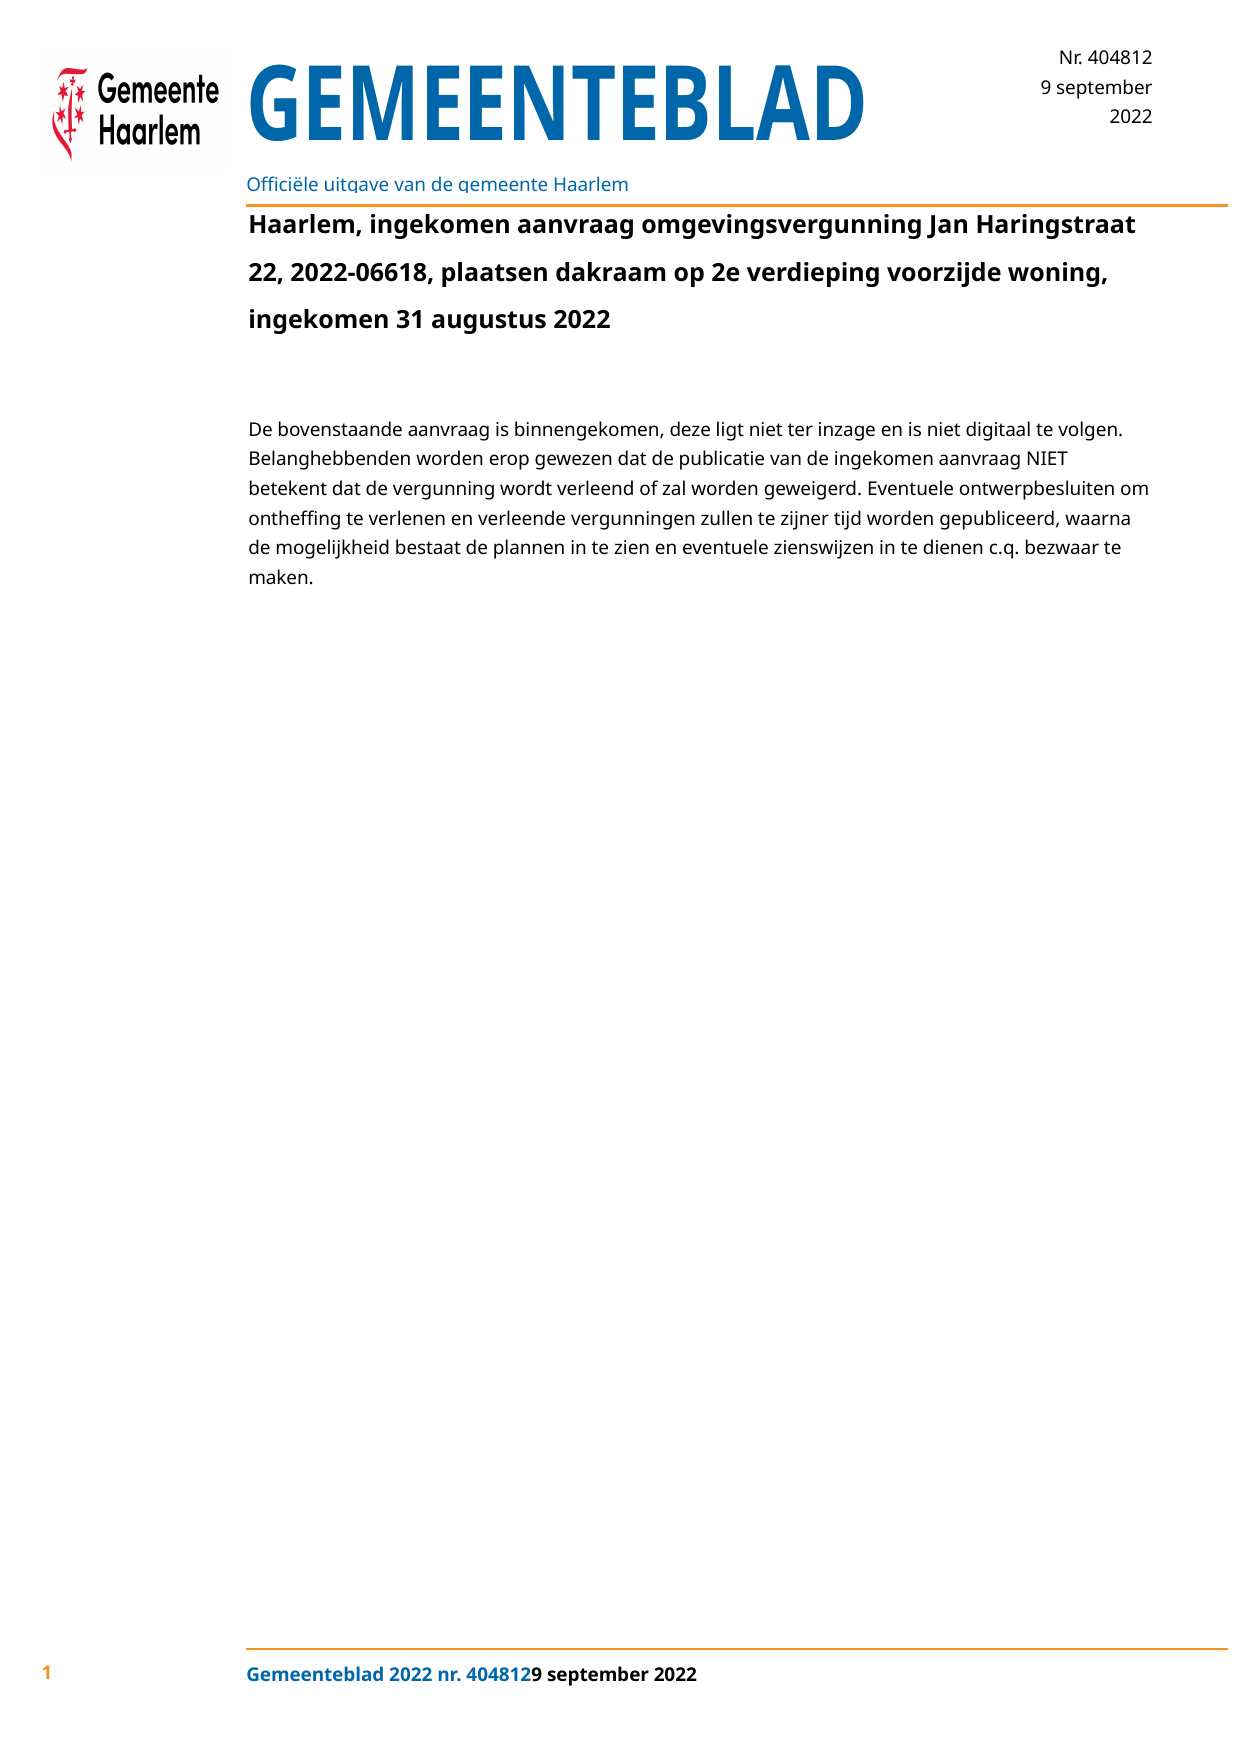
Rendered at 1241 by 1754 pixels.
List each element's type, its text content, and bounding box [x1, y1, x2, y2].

picture [41, 47, 231, 172]
text De bovenstaande aanvraag is binnengekomen, deze ligt niet ter inzage en is niet digitaal te volgen. Belanghebbenden worden erop gewezen dat de publicatie van de ingekomen aanvraag NIET betekent dat de vergunning wordt verleend of zal worden geweigerd. Eventuele ontwerpbesluiten om ontheffing te verlenen en verleende vergunningen zullen te zijner tijd worden gepubliceerd, waarna de mogelijkheid bestaat de plannen in te zien en eventuele zienswijzen in te dienen c.q. bezwaar te maken. [248, 416, 1152, 589]
text Haarlem, ingekomen aanvraag omgevingsvergunning Jan Haringstraat 22, 2022-06618, plaatsen dakraam op 2e verdieping voorzijde woning, ingekomen 31 augustus 2022 [248, 207, 1152, 336]
